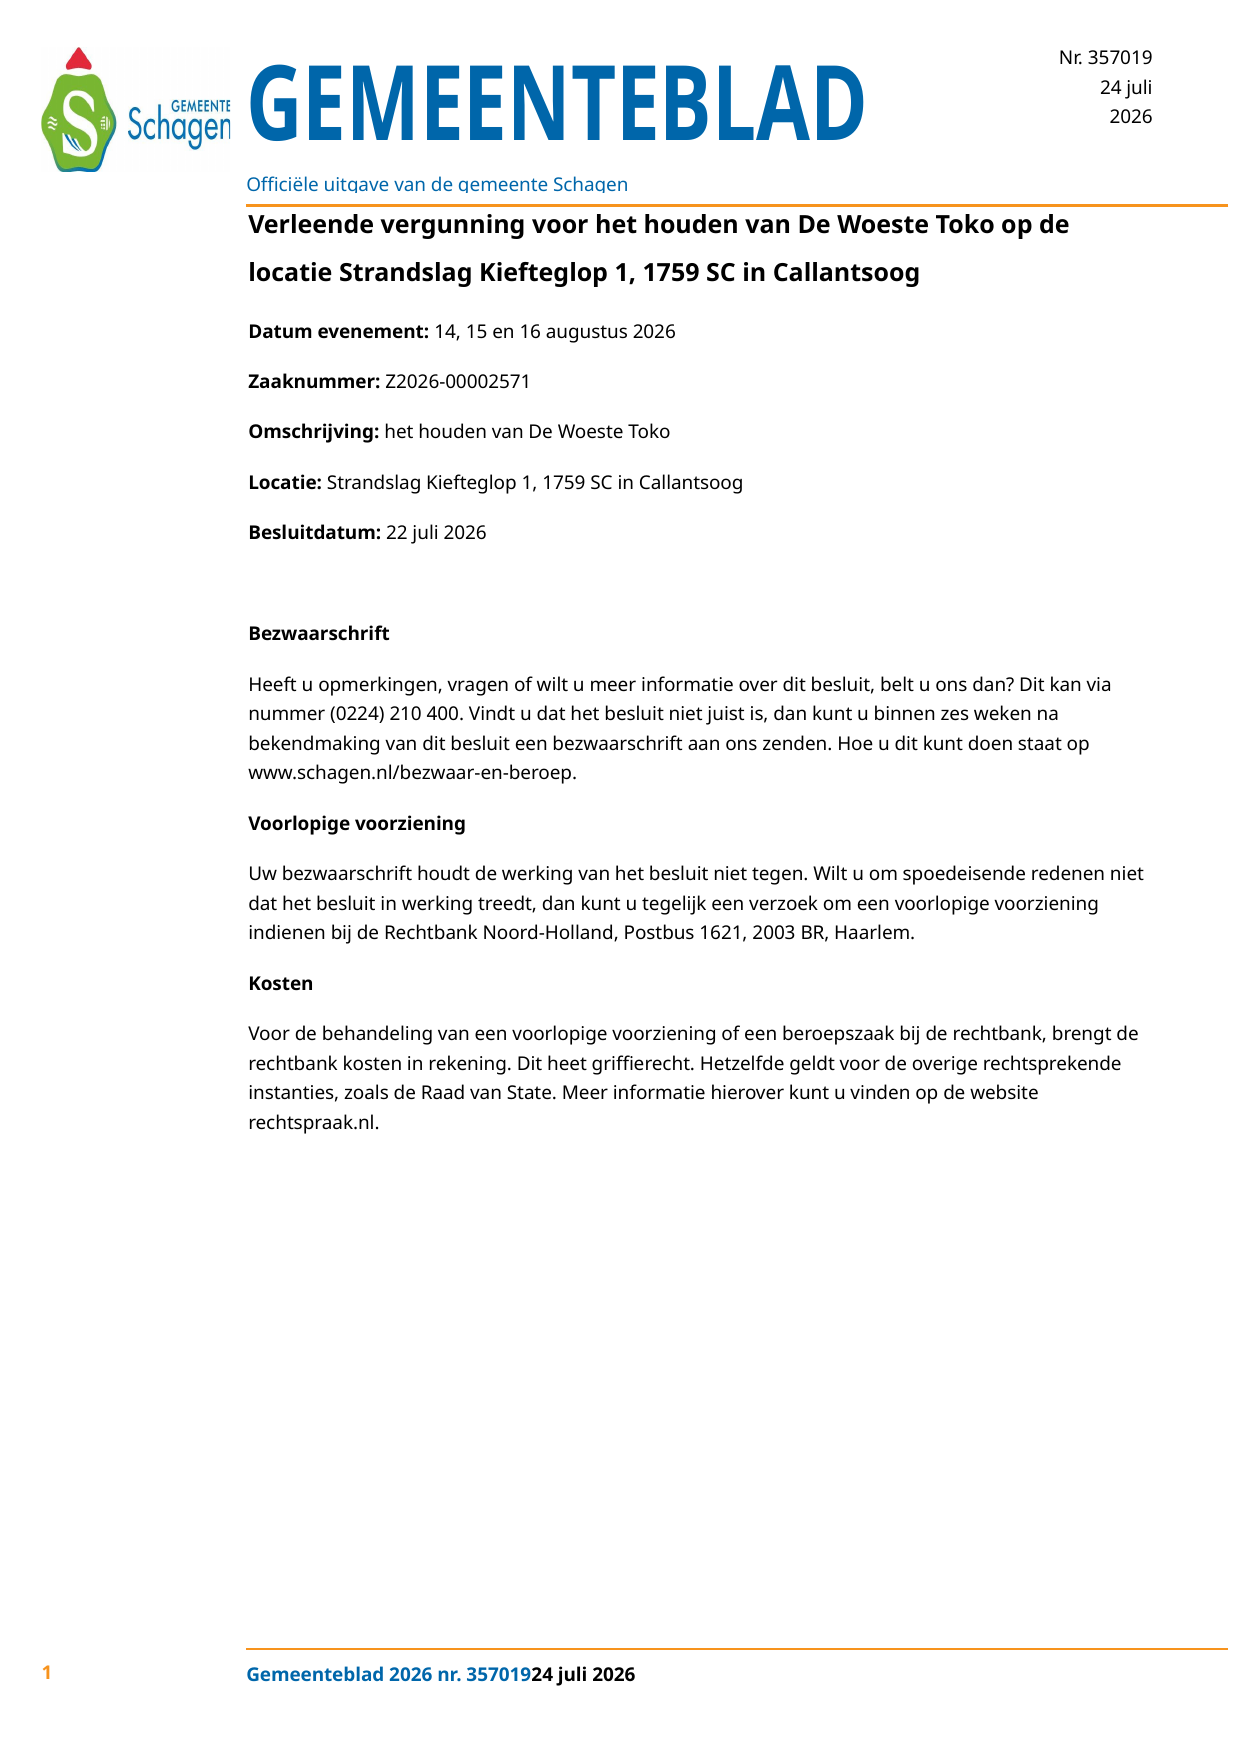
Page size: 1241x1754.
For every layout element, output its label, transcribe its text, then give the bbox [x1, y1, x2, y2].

text Uw bezwaarschrift houdt de werking van het besluit niet tegen. Wilt u om spoedeisende redenen niet dat het besluit in werking treedt, dan kunt u tegelijk een verzoek om een voorlopige voorziening indienen bij de Rechtbank Noord-Holland, Postbus 1621, 2003 BR, Haarlem. [248, 860, 1152, 945]
text Heeft u opmerkingen, vragen of wilt u meer informatie over dit besluit, belt u ons dan? Dit kan via nummer (0224) 210 400. Vindt u dat het besluit niet juist is, dan kunt u binnen zes weken na bekendmaking van dit besluit een bezwaarschrift aan ons zenden. Hoe u dit kunt doen staat op www.schagen.nl/bezwaar-en-beroep. [248, 671, 1152, 785]
text Besluitdatum: 22 juli 2026 [248, 519, 1152, 545]
text Omschrijving: het houden van De Woeste Toko [248, 419, 1152, 444]
text Locatie: Strandslag Kiefteglop 1, 1759 SC in Callantsoog [248, 469, 1152, 495]
text Zaaknummer: Z2026-00002571 [248, 368, 1152, 394]
text Datum evenement: 14, 15 en 16 augustus 2026 [248, 318, 1152, 344]
text Verleende vergunning voor het houden van De Woeste Toko op de locatie Strandslag Kiefteglop 1, 1759 SC in Callantsoog [248, 207, 1152, 288]
text Bezwaarschrift [248, 620, 1152, 646]
text Kosten [248, 970, 1152, 996]
picture [41, 47, 231, 172]
text Voor de behandeling van een voorlopige voorziening of een beroepszaak bij de rechtbank, brengt de rechtbank kosten in rekening. Dit heet griffierecht. Hetzelfde geldt voor de overige rechtsprekende instanties, zoals de Raad van State. Meer informatie hierover kunt u vinden op de website rechtspraak.nl. [248, 1020, 1152, 1135]
text Voorlopige voorziening [248, 810, 1152, 836]
